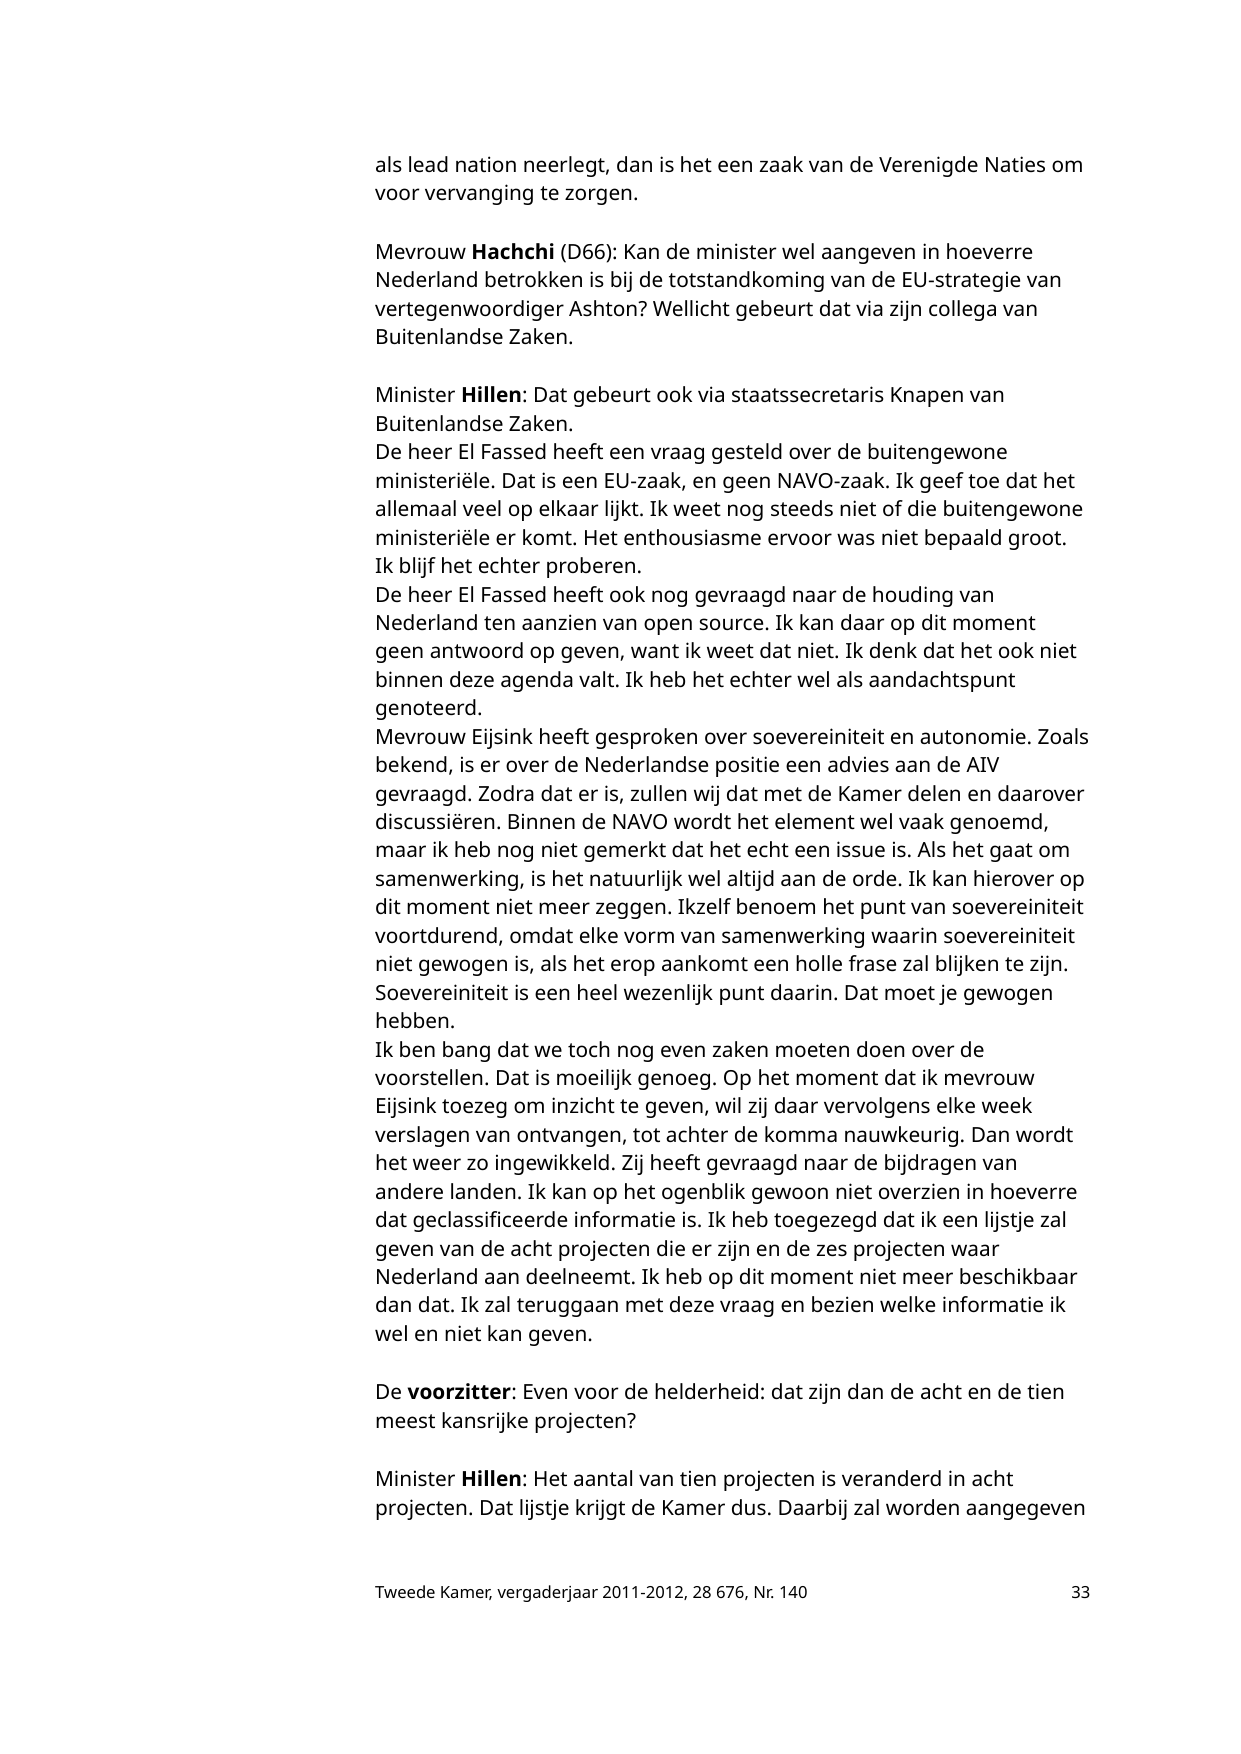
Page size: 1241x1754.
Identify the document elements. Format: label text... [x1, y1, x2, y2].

text Minister Hillen: Het aantal van tien projecten is veranderd in acht projecten. Dat lijstje krijgt de Kamer dus. Daarbij zal worden aangegeven [375, 1464, 1090, 1521]
text De voorzitter: Even voor de helderheid: dat zijn dan de acht en de tien meest kansrijke projecten? [375, 1377, 1090, 1434]
text De heer El Fassed heeft ook nog gevraagd naar de houding van Nederland ten aanzien van open source. Ik kan daar op dit moment geen antwoord op geven, want ik weet dat niet. Ik denk dat het ook niet binnen deze agenda valt. Ik heb het echter wel als aandachtspunt genoteerd. [375, 580, 1090, 722]
text De heer El Fassed heeft een vraag gesteld over de buitengewone ministeriële. Dat is een EU-zaak, en geen NAVO-zaak. Ik geef toe dat het allemaal veel op elkaar lijkt. Ik weet nog steeds niet of die buitengewone ministeriële er komt. Het enthousiasme ervoor was niet bepaald groot. Ik blijf het echter proberen. [375, 437, 1090, 580]
text Mevrouw Hachchi (D66): Kan de minister wel aangeven in hoeverre Nederland betrokken is bij de totstandkoming van de EU-strategie van vertegenwoordiger Ashton? Wellicht gebeurt dat via zijn collega van Buitenlandse Zaken. [375, 237, 1090, 351]
text Mevrouw Eijsink heeft gesproken over soevereiniteit en autonomie. Zoals bekend, is er over de Nederlandse positie een advies aan de AIV gevraagd. Zodra dat er is, zullen wij dat met de Kamer delen en daarover discussiëren. Binnen de NAVO wordt het element wel vaak genoemd, maar ik heb nog niet gemerkt dat het echt een issue is. Als het gaat om samenwerking, is het natuurlijk wel altijd aan de orde. Ik kan hierover op dit moment niet meer zeggen. Ikzelf benoem het punt van soevereiniteit voortdurend, omdat elke vorm van samenwerking waarin soevereiniteit niet gewogen is, als het erop aankomt een holle frase zal blijken te zijn. Soevereiniteit is een heel wezenlijk punt daarin. Dat moet je gewogen hebben. [375, 722, 1090, 1035]
text Minister Hillen: Dat gebeurt ook via staatssecretaris Knapen van Buitenlandse Zaken. [375, 381, 1090, 437]
text Ik ben bang dat we toch nog even zaken moeten doen over de voorstellen. Dat is moeilijk genoeg. Op het moment dat ik mevrouw Eijsink toezeg om inzicht te geven, wil zij daar vervolgens elke week verslagen van ontvangen, tot achter de komma nauwkeurig. Dan wordt het weer zo ingewikkeld. Zij heeft gevraagd naar de bijdragen van andere landen. Ik kan op het ogenblik gewoon niet overzien in hoeverre dat geclassificeerde informatie is. Ik heb toegezegd dat ik een lijstje zal geven van de acht projecten die er zijn en de zes projecten waar Nederland aan deelneemt. Ik heb op dit moment niet meer beschikbaar dan dat. Ik zal teruggaan met deze vraag en bezien welke informatie ik wel en niet kan geven. [375, 1035, 1090, 1347]
text als lead nation neerlegt, dan is het een zaak van de Verenigde Naties om voor vervanging te zorgen. [375, 150, 1090, 207]
